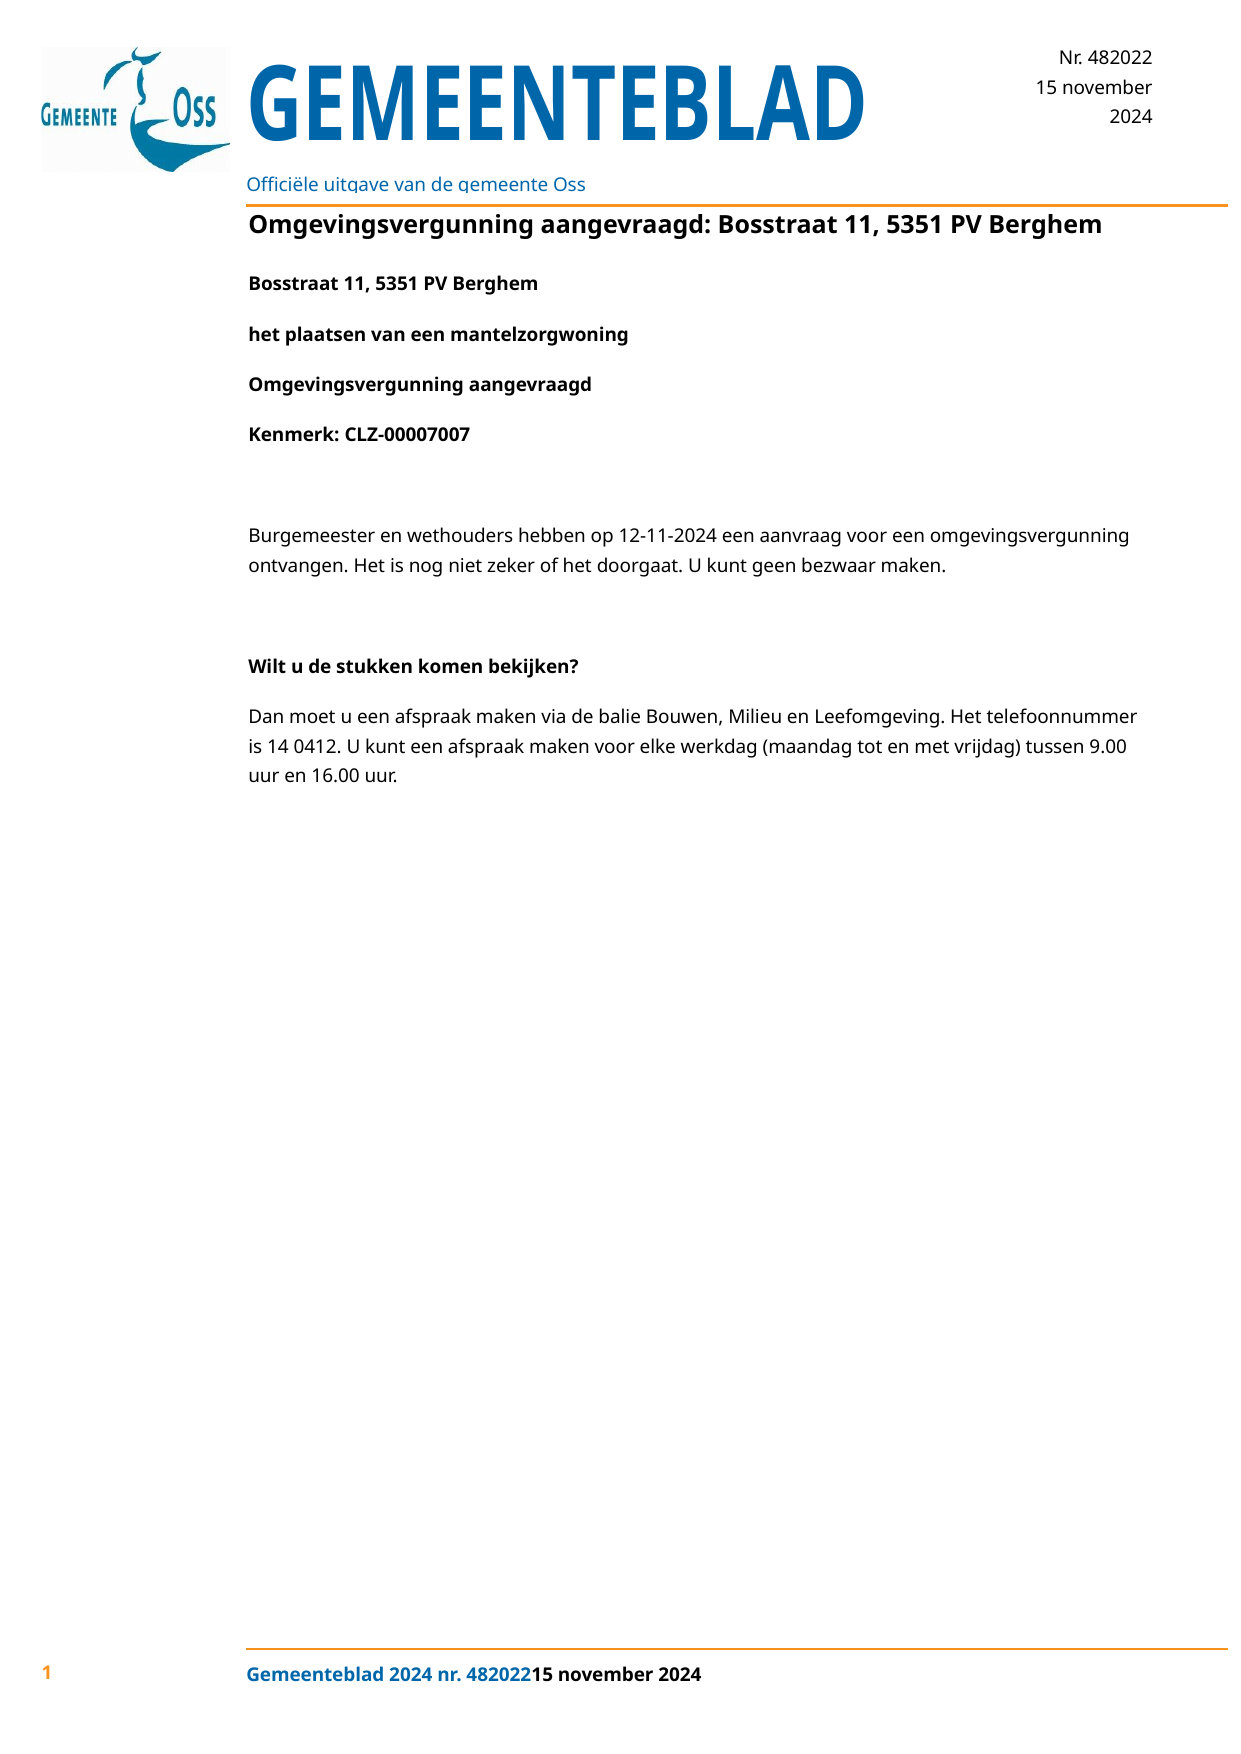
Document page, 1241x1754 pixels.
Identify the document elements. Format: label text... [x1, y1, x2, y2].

text Omgevingsvergunning aangevraagd: Bosstraat 11, 5351 PV Berghem [248, 207, 1152, 241]
text het plaatsen van een mantelzorgwoning [248, 321, 1152, 346]
text Dan moet u een afspraak maken via de balie Bouwen, Milieu en Leefomgeving. Het telefoonnummer is 14 0412. U kunt een afspraak maken voor elke werkdag (maandag tot en met vrijdag) tussen 9.00 uur en 16.00 uur. [248, 703, 1152, 788]
text Bosstraat 11, 5351 PV Berghem [248, 270, 1152, 296]
text Burgemeester en wethouders hebben op 12-11-2024 een aanvraag voor een omgevingsvergunning ontvangen. Het is nog niet zeker of het doorgaat. U kunt geen bezwaar maken. [248, 522, 1152, 578]
text Kenmerk: CLZ-00007007 [248, 422, 1152, 447]
picture [41, 47, 231, 172]
text Omgevingsvergunning aangevraagd [248, 371, 1152, 397]
text Wilt u de stukken komen bekijken? [248, 653, 1152, 678]
